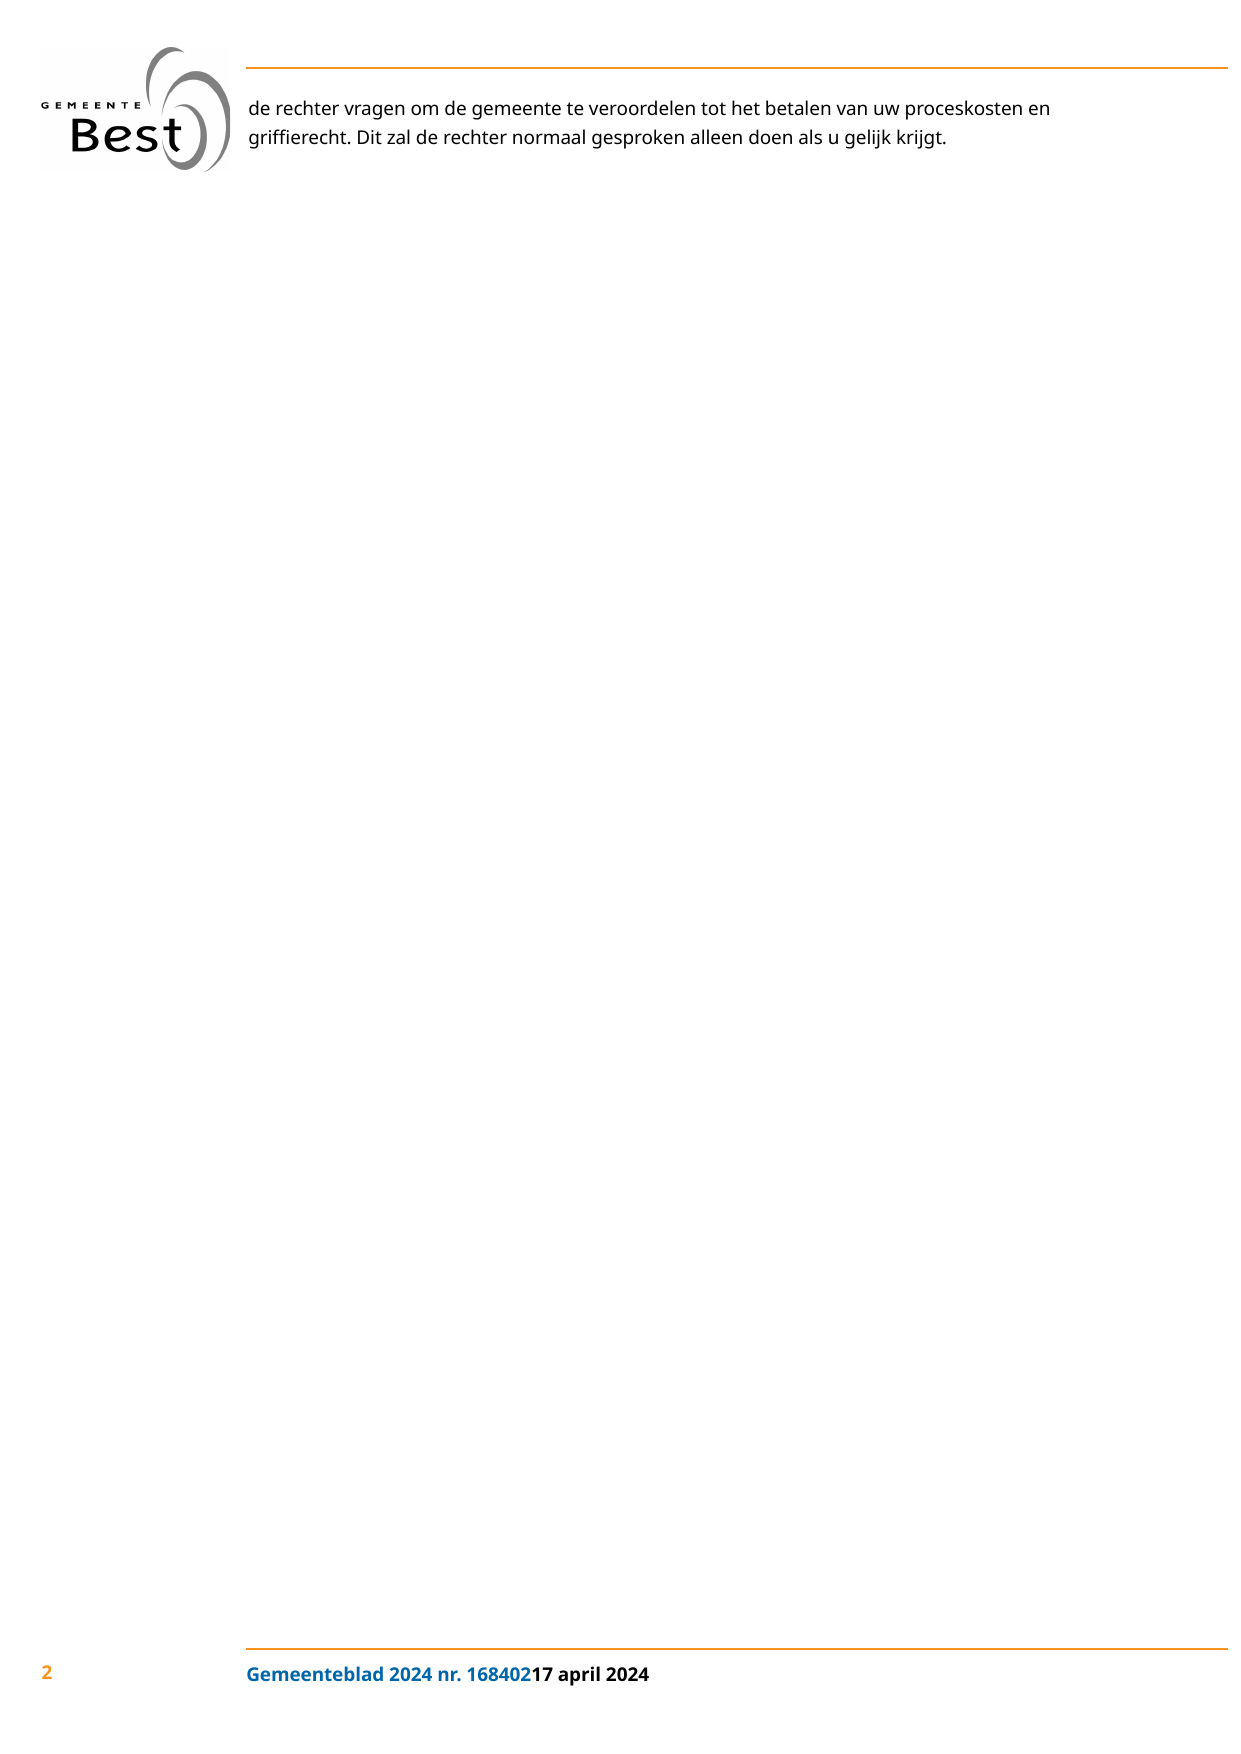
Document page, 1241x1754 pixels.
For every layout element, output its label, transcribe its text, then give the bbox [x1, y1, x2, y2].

text de rechter vragen om de gemeente te veroordelen tot het betalen van uw proceskosten en griffierecht. Dit zal de rechter normaal gesproken alleen doen als u gelijk krijgt. [248, 95, 1152, 150]
picture [41, 47, 231, 172]
